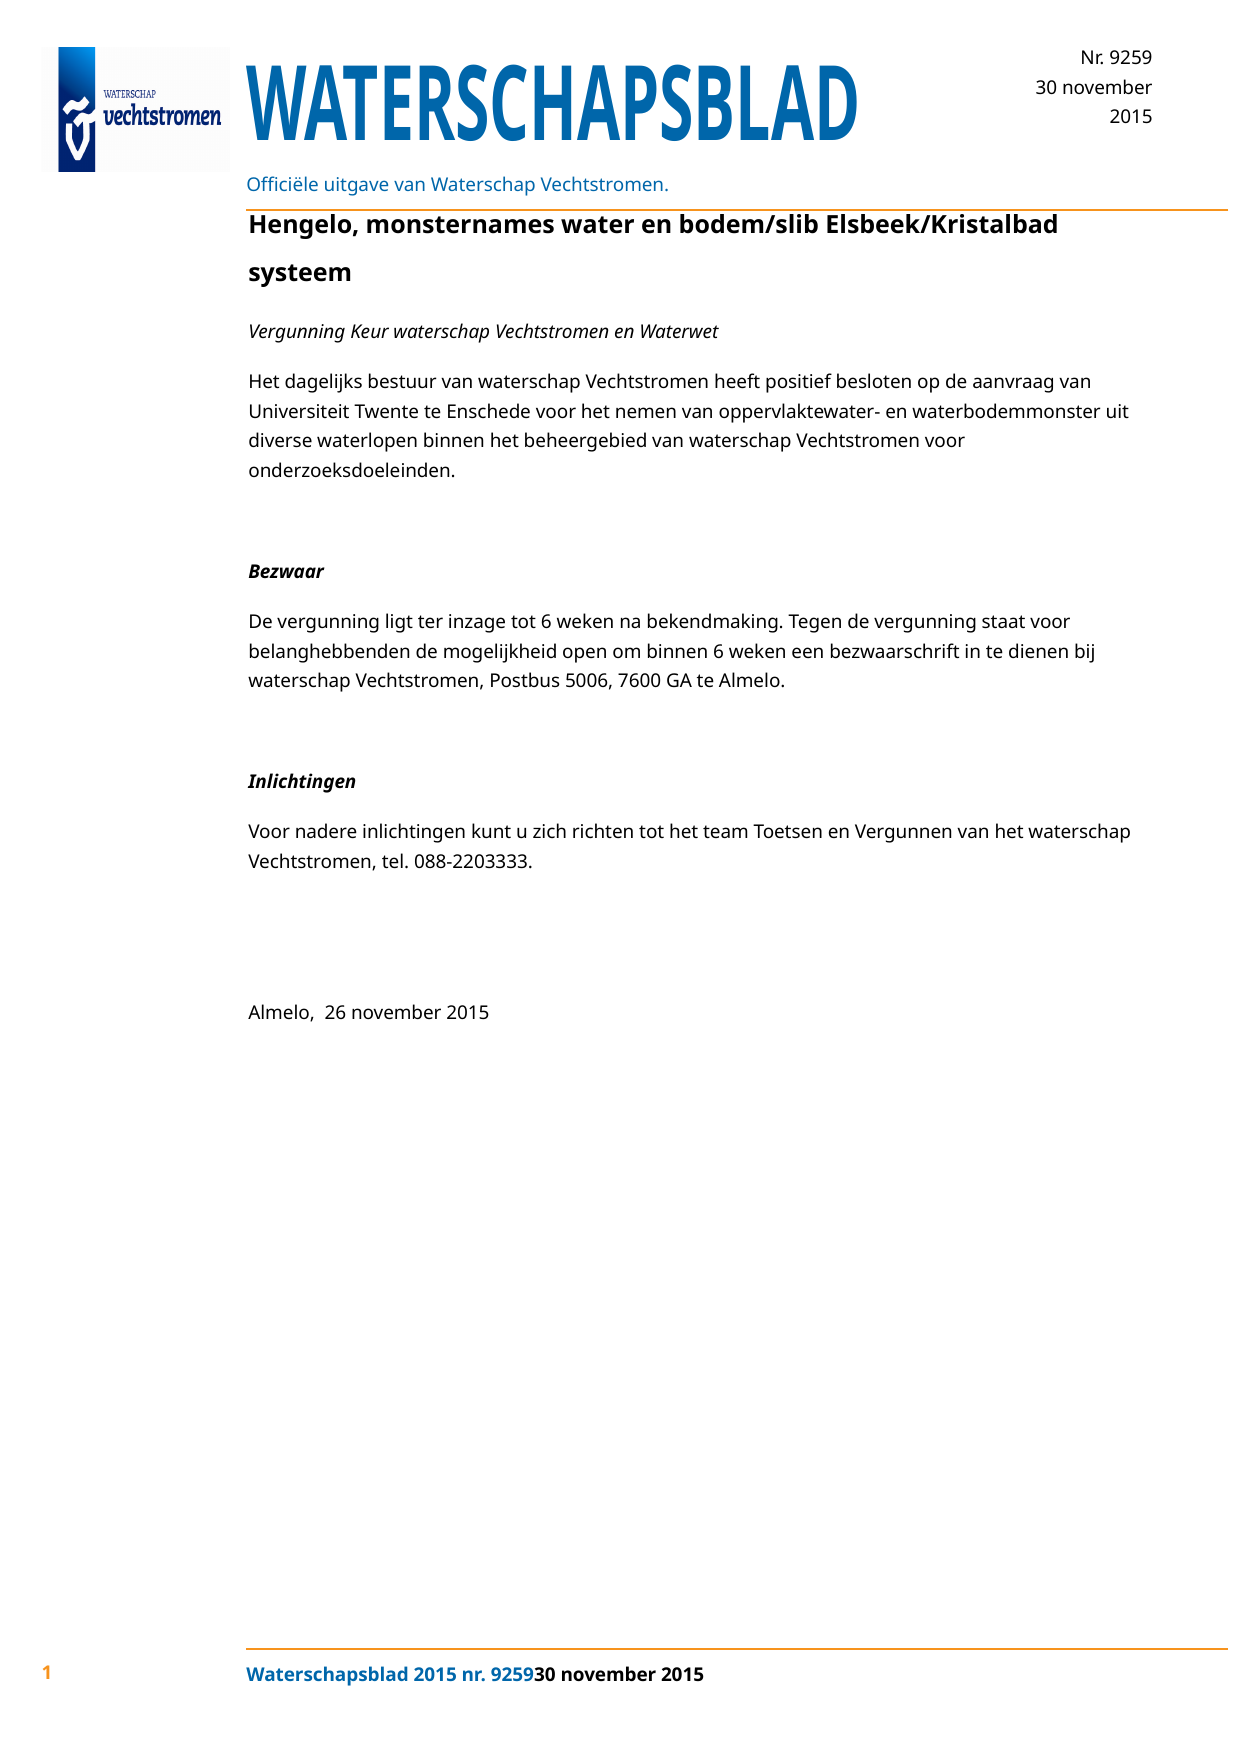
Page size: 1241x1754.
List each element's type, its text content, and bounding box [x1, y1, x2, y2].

picture [41, 47, 231, 172]
text Almelo, 26 november 2015 [248, 999, 1152, 1025]
text Voor nadere inlichtingen kunt u zich richten tot het team Toetsen en Vergunnen van het waterschap Vechtstromen, tel. 088-2203333. [248, 819, 1152, 874]
text De vergunning ligt ter inzage tot 6 weken na bekendmaking. Tegen de vergunning staat voor belanghebbenden de mogelijkheid open om binnen 6 weken een bezwaarschrift in te dienen bij waterschap Vechtstromen, Postbus 5006, 7600 GA te Almelo. [248, 608, 1152, 693]
text Het dagelijks bestuur van waterschap Vechtstromen heeft positief besloten op de aanvraag van Universiteit Twente te Enschede voor het nemen van oppervlaktewater- en waterbodemmonster uit diverse waterlopen binnen het beheergebied van waterschap Vechtstromen voor onderzoeksdoeleinden. [248, 368, 1152, 483]
text Hengelo, monsternames water en bodem/slib Elsbeek/Kristalbad systeem [248, 211, 1152, 288]
text Bezwaar [248, 558, 1152, 584]
text Vergunning Keur waterschap Vechtstromen en Waterwet [248, 318, 1152, 344]
text Inlichtingen [248, 768, 1152, 794]
